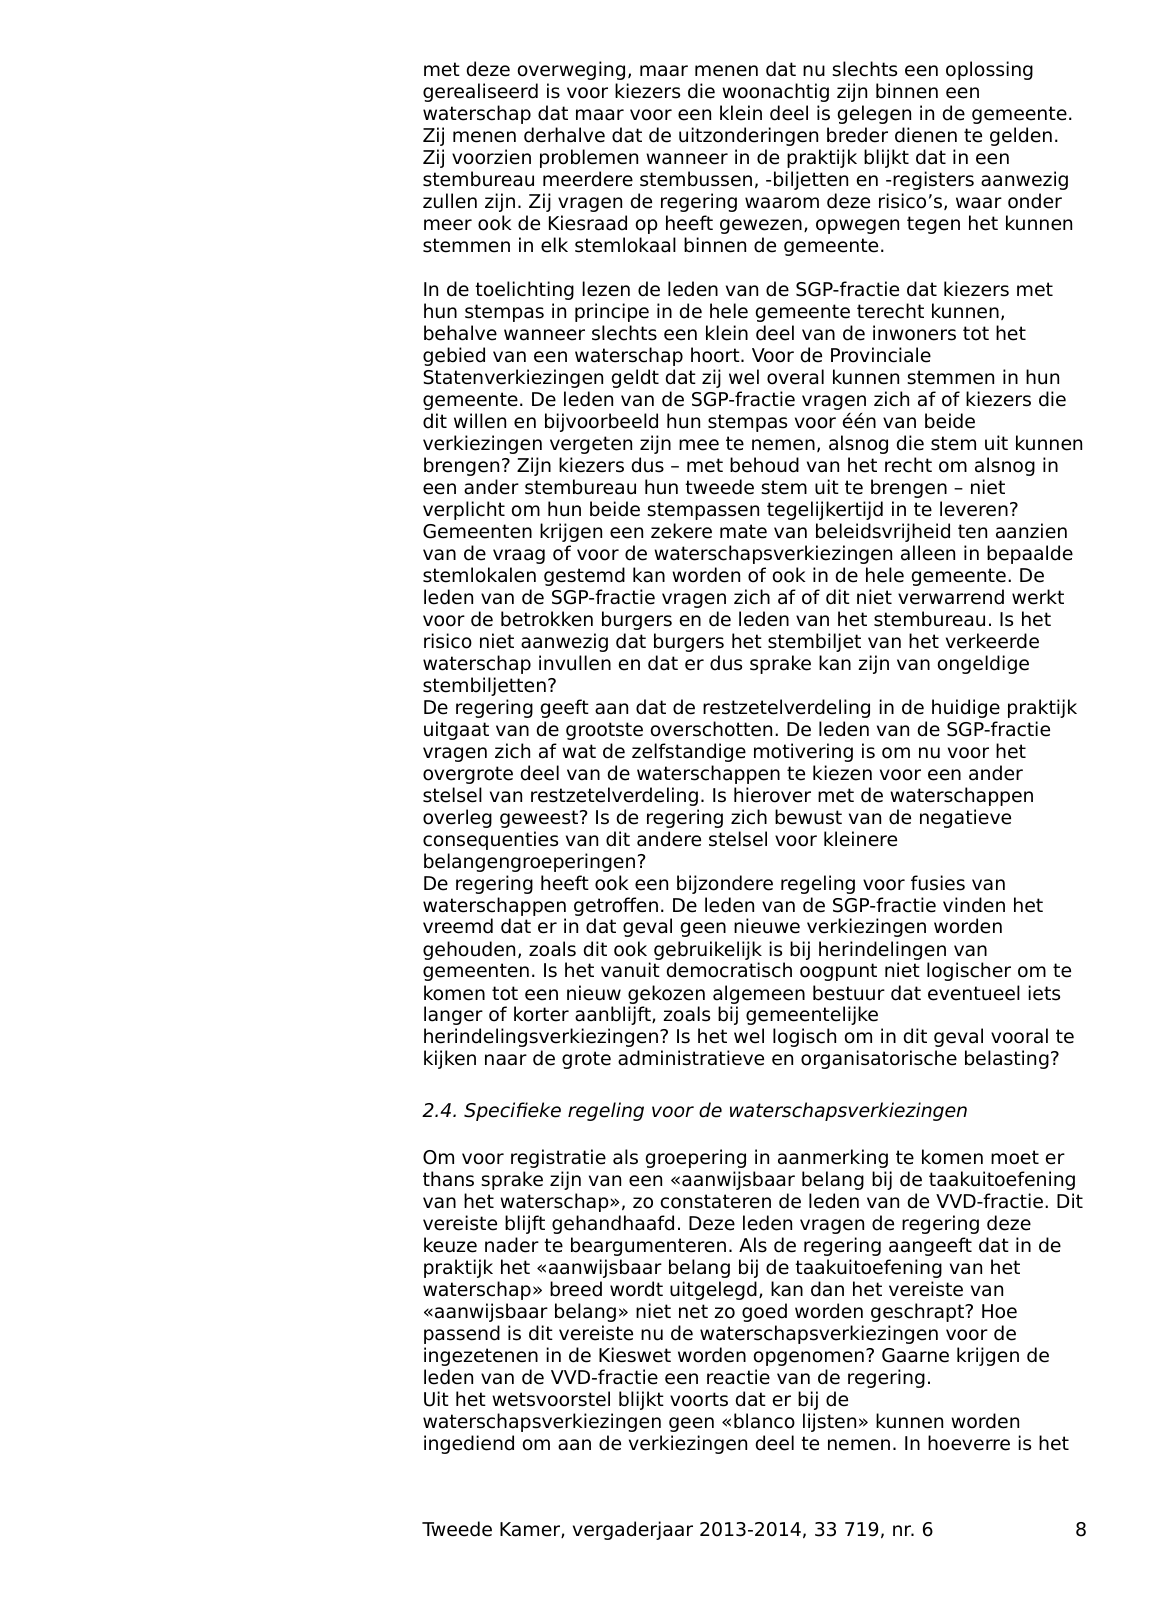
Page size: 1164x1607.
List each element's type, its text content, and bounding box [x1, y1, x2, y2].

text met deze overweging, maar menen dat nu slechts een oplossing gerealiseerd is voor kiezers die woonachtig zijn binnen een waterschap dat maar voor een klein deel is gelegen in de gemeente. Zij menen derhalve dat de uitzonderingen breder dienen te gelden. Zij voorzien problemen wanneer in de praktijk blijkt dat in een stembureau meerdere stembussen, -biljetten en -registers aanwezig zullen zijn. Zij vragen de regering waarom deze risico’s, waar onder meer ook de Kiesraad op heeft gewezen, opwegen tegen het kunnen stemmen in elk stemlokaal binnen de gemeente. [422, 59, 1087, 257]
text De regering geeft aan dat de restzetelverdeling in de huidige praktijk uitgaat van de grootste overschotten. De leden van de SGP-fractie vragen zich af wat de zelfstandige motivering is om nu voor het overgrote deel van de waterschappen te kiezen voor een ander stelsel van restzetelverdeling. Is hierover met de waterschappen overleg geweest? Is de regering zich bewust van de negatieve consequenties van dit andere stelsel voor kleinere belangengroeperingen? [422, 697, 1087, 872]
text In de toelichting lezen de leden van de SGP-fractie dat kiezers met hun stempas in principe in de hele gemeente terecht kunnen, behalve wanneer slechts een klein deel van de inwoners tot het gebied van een waterschap hoort. Voor de Provinciale Statenverkiezingen geldt dat zij wel overal kunnen stemmen in hun gemeente. De leden van de SGP-fractie vragen zich af of kiezers die dit willen en bijvoorbeeld hun stempas voor één van beide verkiezingen vergeten zijn mee te nemen, alsnog die stem uit kunnen brengen? Zijn kiezers dus – met behoud van het recht om alsnog in een ander stembureau hun tweede stem uit te brengen – niet verplicht om hun beide stempassen tegelijkertijd in te leveren? [422, 279, 1087, 521]
text Gemeenten krijgen een zekere mate van beleidsvrijheid ten aanzien van de vraag of voor de waterschapsverkiezingen alleen in bepaalde stemlokalen gestemd kan worden of ook in de hele gemeente. De leden van de SGP-fractie vragen zich af of dit niet verwarrend werkt voor de betrokken burgers en de leden van het stembureau. Is het risico niet aanwezig dat burgers het stembiljet van het verkeerde waterschap invullen en dat er dus sprake kan zijn van ongeldige stembiljetten? [422, 521, 1087, 697]
subtitle 2.4. Specifieke regeling voor de waterschapsverkiezingen [422, 1100, 1087, 1122]
text De regering heeft ook een bijzondere regeling voor fusies van waterschappen getroffen. De leden van de SGP-fractie vinden het vreemd dat er in dat geval geen nieuwe verkiezingen worden gehouden, zoals dit ook gebruikelijk is bij herindelingen van gemeenten. Is het vanuit democratisch oogpunt niet logischer om te komen tot een nieuw gekozen algemeen bestuur dat eventueel iets langer of korter aanblijft, zoals bij gemeentelijke herindelingsverkiezingen? Is het wel logisch om in dit geval vooral te kijken naar de grote administratieve en organisatorische belasting? [422, 872, 1087, 1070]
text Om voor registratie als groepering in aanmerking te komen moet er thans sprake zijn van een «aanwijsbaar belang bij de taakuitoefening van het waterschap», zo constateren de leden van de VVD-fractie. Dit vereiste blijft gehandhaafd. Deze leden vragen de regering deze keuze nader te beargumenteren. Als de regering aangeeft dat in de praktijk het «aanwijsbaar belang bij de taakuitoefening van het waterschap» breed wordt uitgelegd, kan dan het vereiste van «aanwijsbaar belang» niet net zo goed worden geschrapt? Hoe passend is dit vereiste nu de waterschapsverkiezingen voor de ingezetenen in de Kieswet worden opgenomen? Gaarne krijgen de leden van de VVD-fractie een reactie van de regering. [422, 1147, 1087, 1389]
text Uit het wetsvoorstel blijkt voorts dat er bij de waterschapsverkiezingen geen «blanco lijsten» kunnen worden ingediend om aan de verkiezingen deel te nemen. In hoeverre is het [422, 1389, 1087, 1455]
